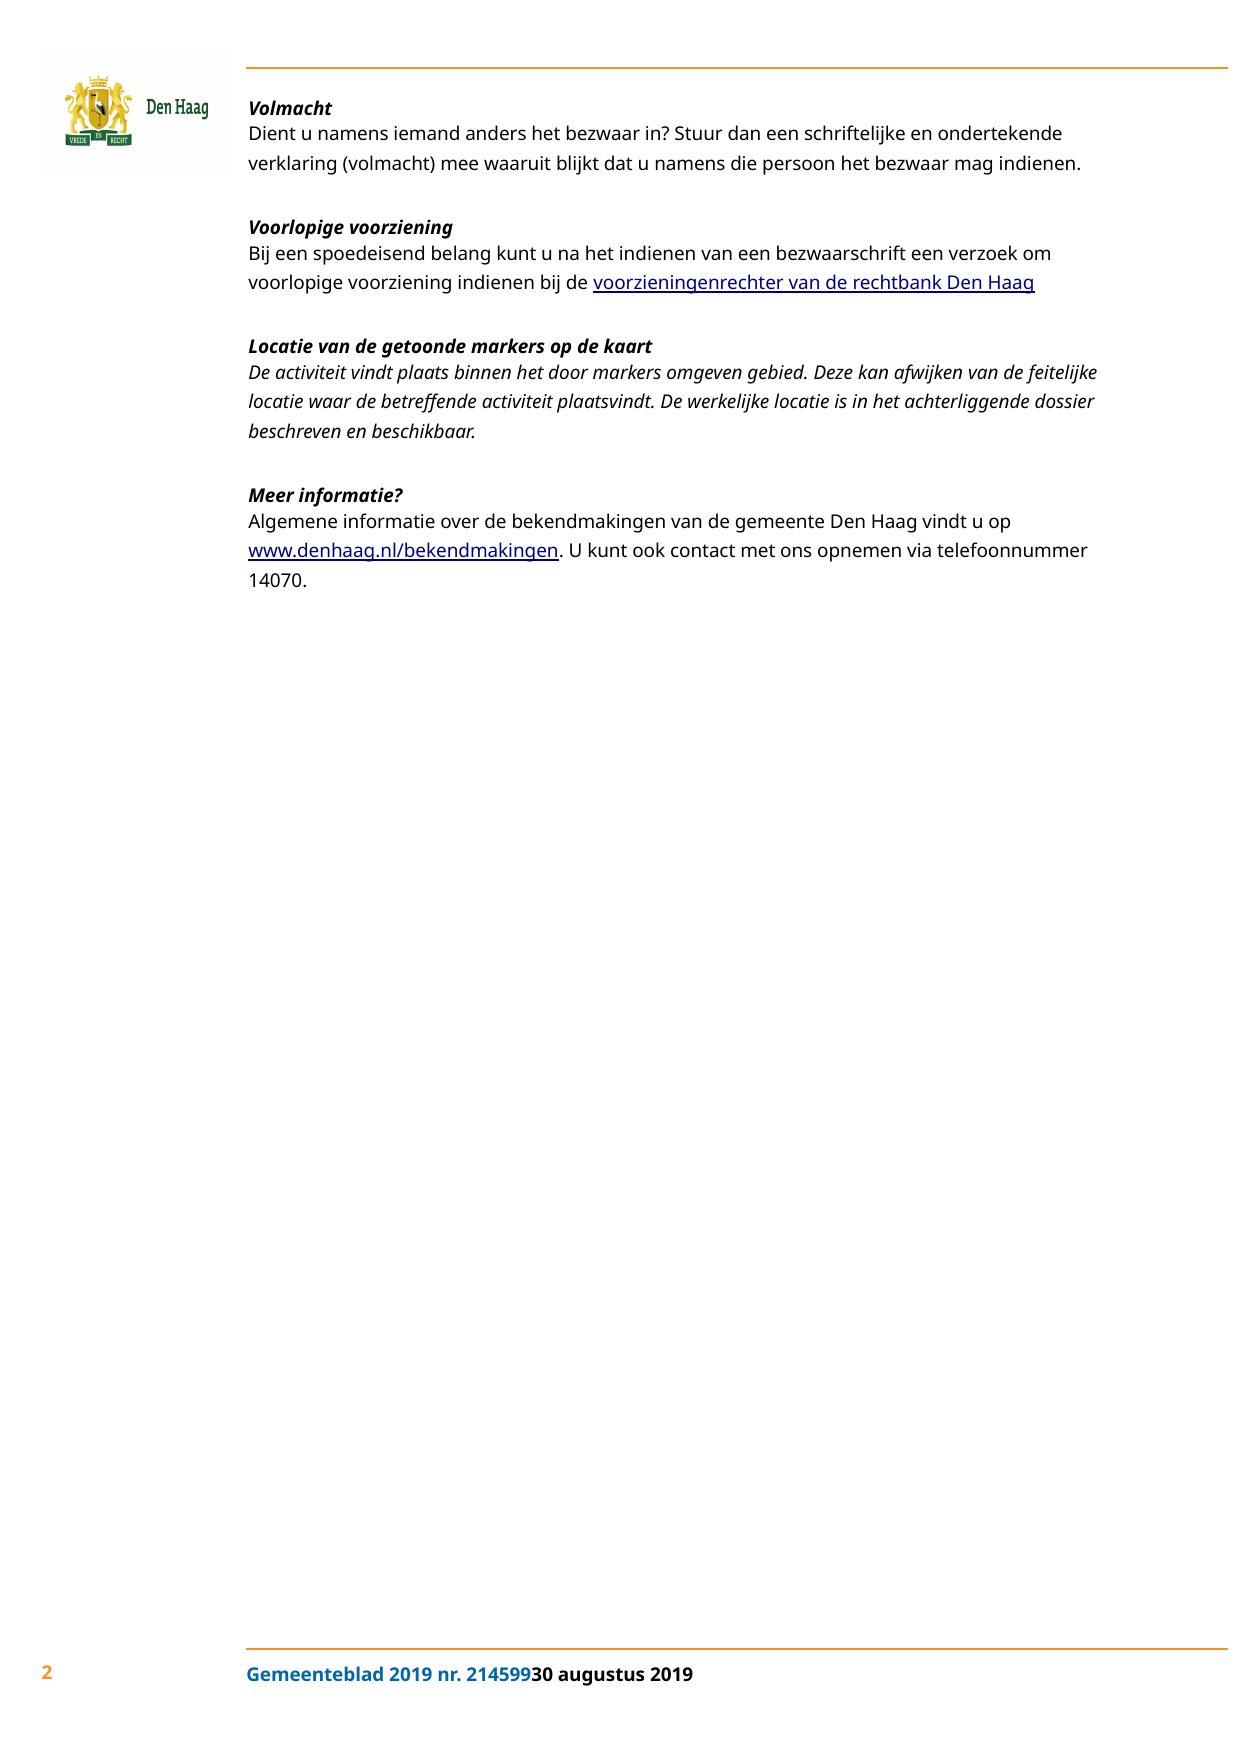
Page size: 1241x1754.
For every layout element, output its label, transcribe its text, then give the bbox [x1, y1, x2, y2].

text Voorlopige voorziening [248, 214, 1152, 240]
text Dient u namens iemand anders het bezwaar in? Stuur dan een schriftelijke en ondertekende verklaring (volmacht) mee waaruit blijkt dat u namens die persoon het bezwaar mag indienen. [248, 121, 1152, 176]
text Volmacht [248, 95, 1152, 121]
picture [41, 47, 231, 172]
text Bij een spoedeisend belang kunt u na het indienen van een bezwaarschrift een verzoek om voorlopige voorziening indienen bij de voorzieningenrechter van de rechtbank Den Haag [248, 240, 1152, 295]
text Algemene informatie over de bekendmakingen van de gemeente Den Haag vindt u op www.denhaag.nl/bekendmakingen. U kunt ook contact met ons opnemen via telefoonnummer 14070. [248, 508, 1152, 593]
text De activiteit vindt plaats binnen het door markers omgeven gebied. Deze kan afwijken van de feitelijke locatie waar de betreffende activiteit plaatsvindt. De werkelijke locatie is in het achterliggende dossier beschreven en beschikbaar. [248, 359, 1152, 444]
text Meer informatie? [248, 482, 1152, 508]
text Locatie van de getoonde markers op de kaart [248, 333, 1152, 359]
